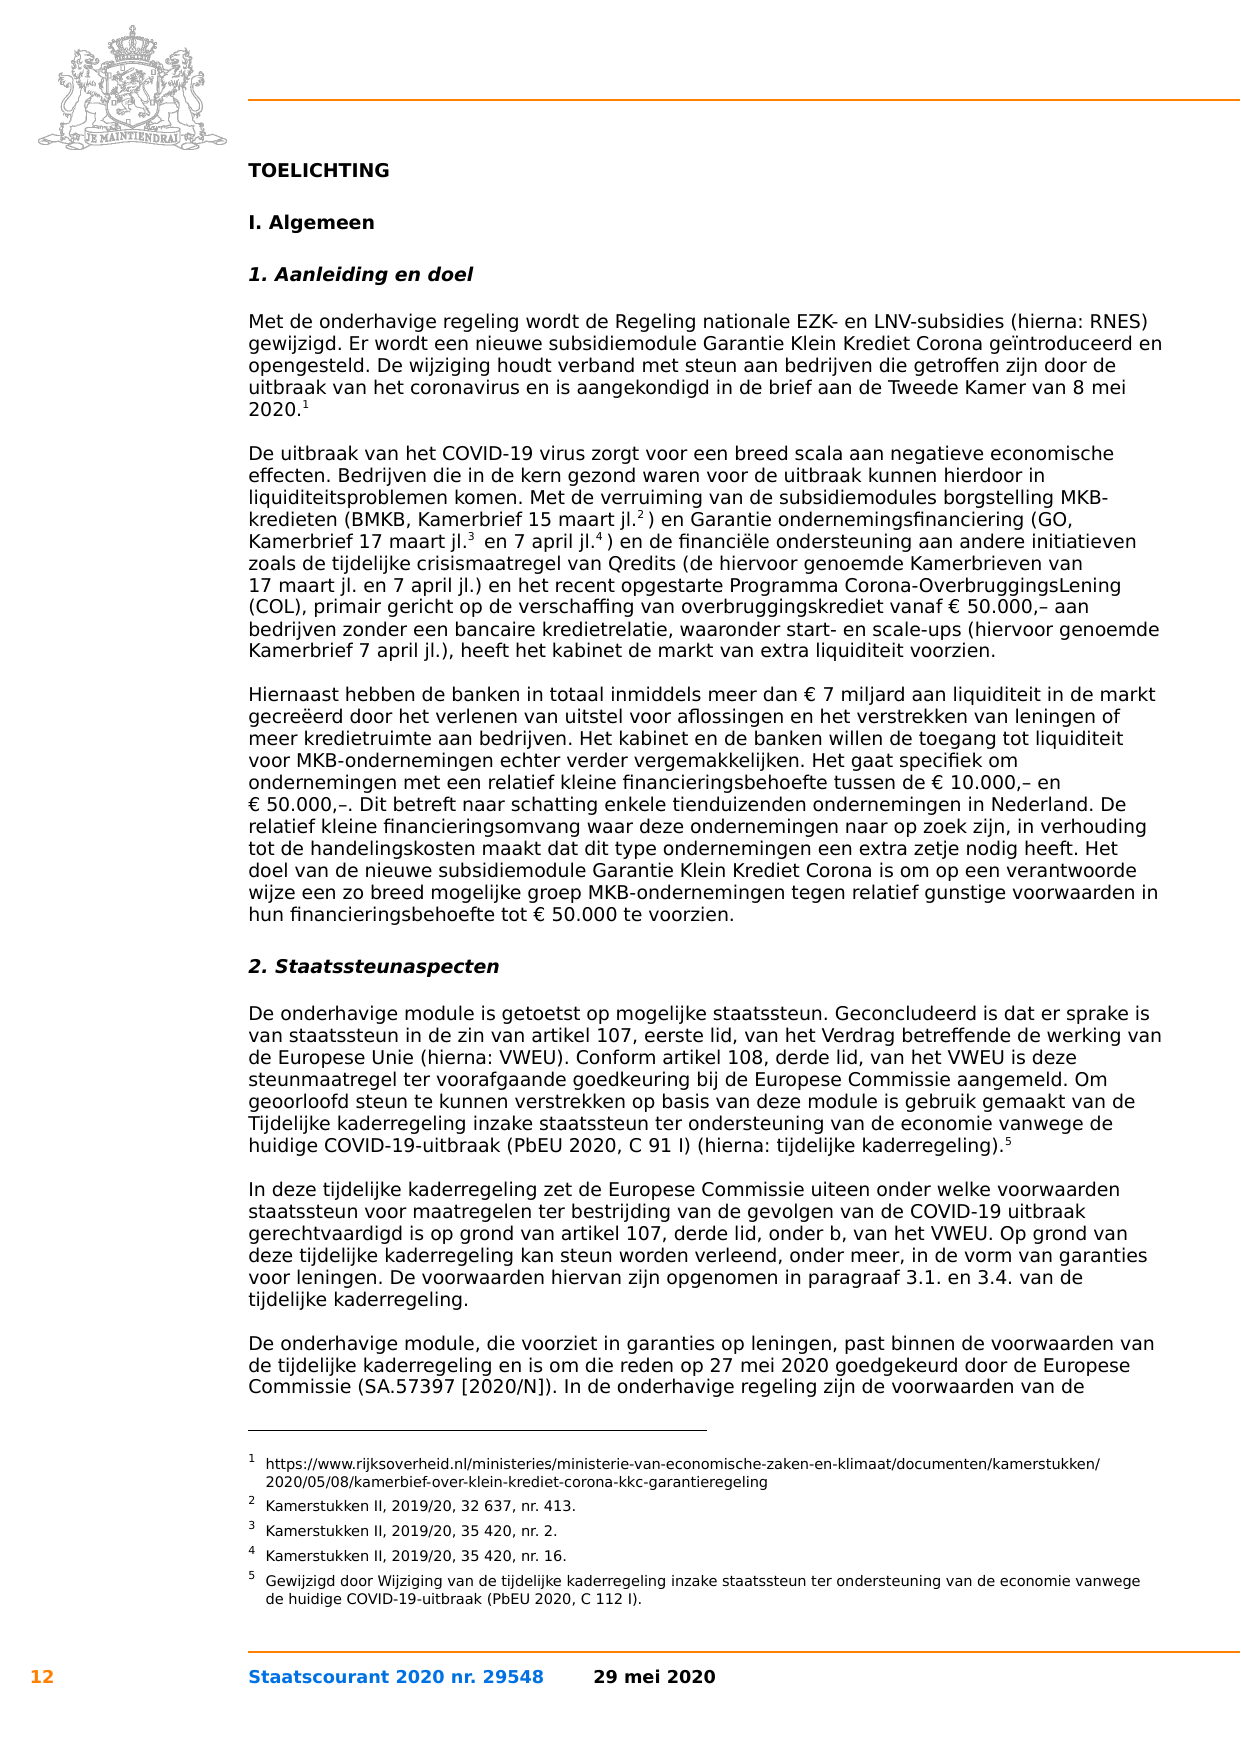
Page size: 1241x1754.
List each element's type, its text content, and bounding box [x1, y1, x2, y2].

text De onderhavige module is getoetst op mogelijke staatssteun. Geconcludeerd is dat er sprake is van staatssteun in de zin van artikel 107, eerste lid, van het Verdrag betreffende de werking van de Europese Unie (hierna: VWEU). Conform artikel 108, derde lid, van het VWEU is deze steunmaatregel ter voorafgaande goedkeuring bij de Europese Commissie aangemeld. Om geoorloofd steun te kunnen verstrekken op basis van deze module is gebruik gemaakt van de [248, 1003, 1163, 1113]
text Hiernaast hebben de banken in totaal inmiddels meer dan € 7 miljard aan liquiditeit in de markt gecreëerd door het verlenen van uitstel voor aflossingen en het verstrekken van leningen of meer kredietruimte aan bedrijven. Het kabinet en de banken willen de toegang tot liquiditeit voor MKB-ondernemingen echter verder vergemakkelijken. Het gaat specifiek om ondernemingen met een relatief kleine financieringsbehoefte tussen de € 10.000,– en € 50.000,–. Dit betreft naar schatting enkele tienduizenden ondernemingen in Nederland. De relatief kleine financieringsomvang waar deze ondernemingen naar op zoek zijn, in verhouding tot de handelingskosten maakt dat dit type ondernemingen een extra zetje nodig heeft. Het doel van de nieuwe subsidiemodule Garantie Klein Krediet Corona is om op een verantwoorde wijze een zo breed mogelijke groep MKB-ondernemingen tegen relatief gunstige voorwaarden in hun financieringsbehoefte tot € 50.000 te voorzien. [248, 684, 1163, 926]
text Kamerstukken II, 2019/20, 35 420, nr. 16. [248, 1544, 1163, 1566]
text Kamerstukken II, 2019/20, 32 637, nr. 413. [248, 1494, 1163, 1516]
text De uitbraak van het COVID-19 virus zorgt voor een breed scala aan negatieve economische effecten. Bedrijven die in de kern gezond waren voor de uitbraak kunnen hierdoor in liquiditeitsproblemen komen. Met de verruiming van de subsidiemodules borgstelling MKB-kredieten (BMKB, Kamerbrief 15 maart jl.) en Garantie ondernemingsfinanciering (GO, Kamerbrief 17 maart jl. en 7 april jl.) en de financiële ondersteuning aan andere initiatieven zoals de tijdelijke crisismaatregel van Qredits (de hiervoor genoemde Kamerbrieven van 17 maart jl. en 7 april jl.) en het recent opgestarte Programma Corona-OverbruggingsLening (COL), primair gericht op de verschaffing van overbruggingskrediet vanaf € 50.000,– aan bedrijven zonder een bancaire kredietrelatie, waaronder start- en scale-ups (hiervoor genoemde Kamerbrief 7 april jl.), heeft het kabinet de markt van extra liquiditeit voorzien. [248, 443, 1163, 662]
picture [38, 25, 227, 150]
text Gewijzigd door Wijziging van de tijdelijke kaderregeling inzake staatssteun ter ondersteuning van de economie vanwege de huidige COVID-19-uitbraak (PbEU 2020, C 112 I). [248, 1569, 1163, 1608]
text Tijdelijke kaderregeling inzake staatssteun ter ondersteuning van de economie vanwege de huidige COVID-19-uitbraak (PbEU 2020, C 91 I) (hierna: tijdelijke kaderregeling). [248, 1113, 1163, 1157]
text De onderhavige module, die voorziet in garanties op leningen, past binnen de voorwaarden van de tijdelijke kaderregeling en is om die reden op 27 mei 2020 goedgekeurd door de Europese Commissie (SA.57397 [2020/N]). In de onderhavige regeling zijn de voorwaarden van de [248, 1332, 1163, 1398]
text https://www.rijksoverheid.nl/ministeries/ministerie-van-economische-zaken-en-klimaat/documenten/kamerstukken/2020/05/08/kamerbief-over-klein-krediet-corona-kkc-garantieregeling [248, 1452, 1163, 1491]
subtitle 1. Aanleiding en doel [248, 264, 1163, 286]
text Met de onderhavige regeling wordt de Regeling nationale EZK- en LNV-subsidies (hierna: RNES) gewijzigd. Er wordt een nieuwe subsidiemodule Garantie Klein Krediet Corona geïntroduceerd en opengesteld. De wijziging houdt verband met steun aan bedrijven die getroffen zijn door de uitbraak van het coronavirus en is aangekondigd in de brief aan de Tweede Kamer van 8 mei 2020. [248, 311, 1163, 421]
subtitle 2. Staatssteunaspecten [248, 956, 1163, 978]
text In deze tijdelijke kaderregeling zet de Europese Commissie uiteen onder welke voorwaarden staatssteun voor maatregelen ter bestrijding van de gevolgen van de COVID-19 uitbraak gerechtvaardigd is op grond van artikel 107, derde lid, onder b, van het VWEU. Op grond van deze tijdelijke kaderregeling kan steun worden verleend, onder meer, in de vorm van garanties voor leningen. De voorwaarden hiervan zijn opgenomen in paragraaf 3.1. en 3.4. van de tijdelijke kaderregeling. [248, 1179, 1163, 1311]
subtitle I. Algemeen [248, 212, 1163, 234]
text Kamerstukken II, 2019/20, 35 420, nr. 2. [248, 1519, 1163, 1541]
subtitle TOELICHTING [248, 160, 1163, 182]
